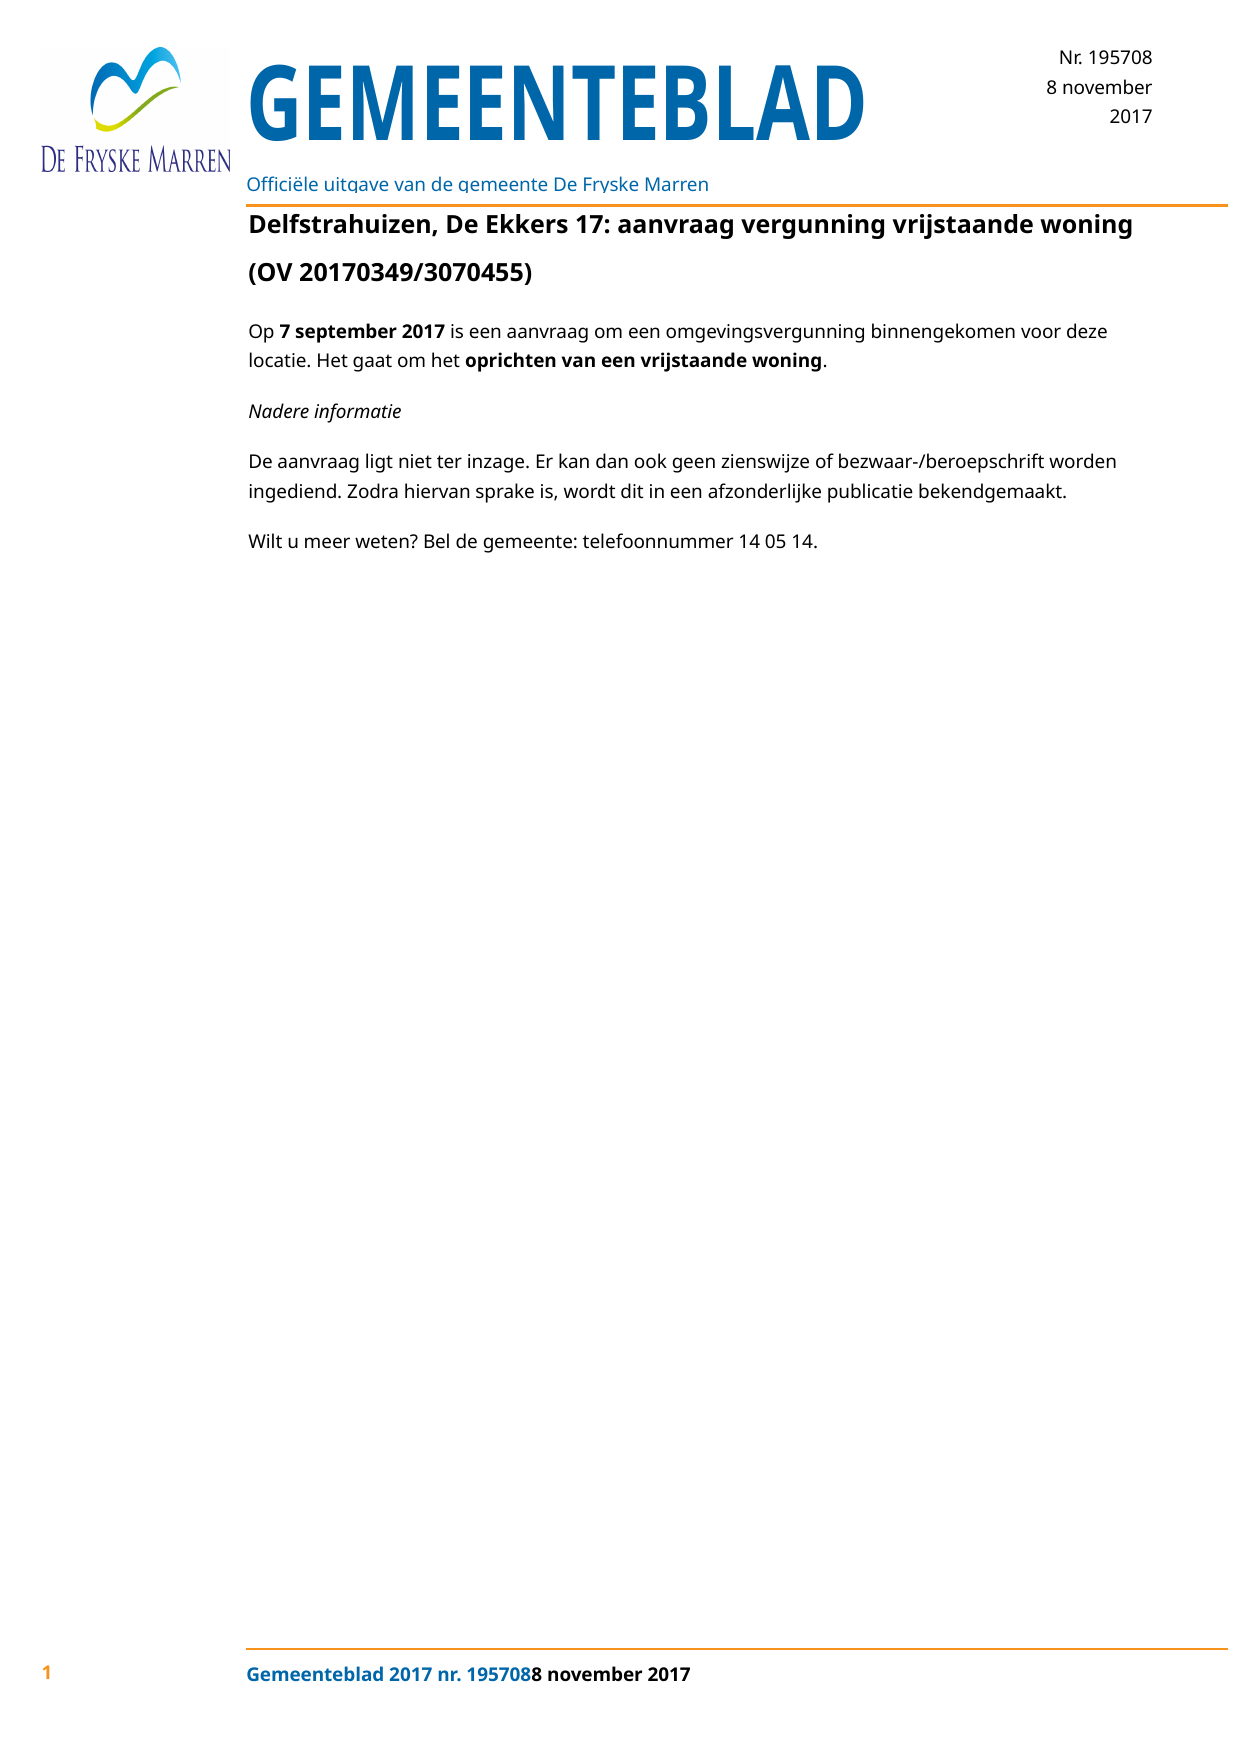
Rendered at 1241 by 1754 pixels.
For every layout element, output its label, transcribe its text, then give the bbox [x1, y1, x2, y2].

text Nadere informatie [248, 398, 1152, 424]
picture [41, 47, 231, 172]
text De aanvraag ligt niet ter inzage. Er kan dan ook geen zienswijze of bezwaar-/beroepschrift worden ingediend. Zodra hiervan sprake is, wordt dit in een afzonderlijke publicatie bekendgemaakt. [248, 448, 1152, 504]
text Op 7 september 2017 is een aanvraag om een omgevingsvergunning binnengekomen voor deze locatie. Het gaat om het oprichten van een vrijstaande woning. [248, 318, 1152, 373]
text Wilt u meer weten? Bel de gemeente: telefoonnummer 14 05 14. [248, 528, 1152, 554]
text Delfstrahuizen, De Ekkers 17: aanvraag vergunning vrijstaande woning (OV 20170349/3070455) [248, 207, 1152, 288]
